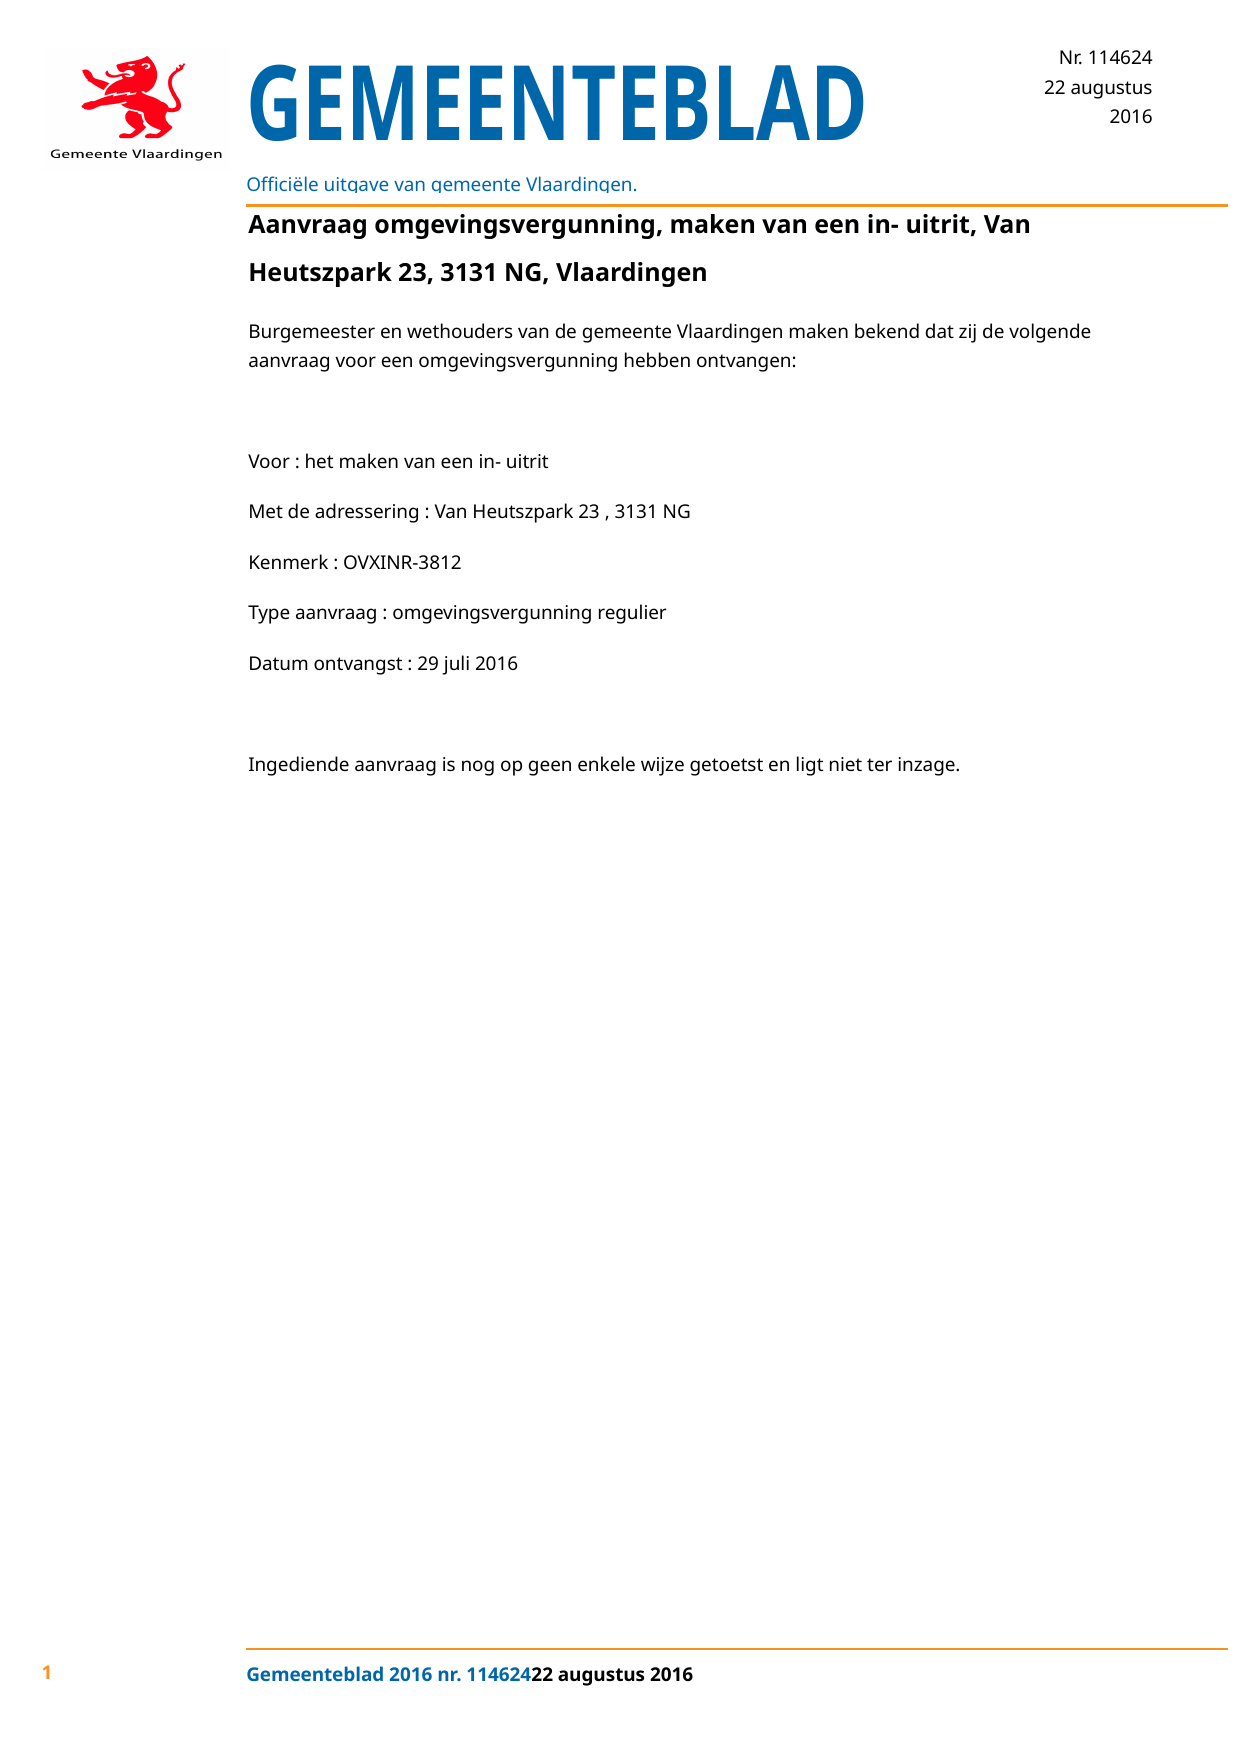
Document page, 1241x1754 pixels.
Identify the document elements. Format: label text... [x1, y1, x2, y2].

text Type aanvraag : omgevingsvergunning regulier [248, 599, 1152, 625]
text Kenmerk : OVXINR-3812 [248, 549, 1152, 575]
picture [41, 47, 231, 172]
text Met de adressering : Van Heutszpark 23 , 3131 NG [248, 499, 1152, 524]
text Ingediende aanvraag is nog op geen enkele wijze getoetst en ligt niet ter inzage. [248, 751, 1152, 777]
text Datum ontvangst : 29 juli 2016 [248, 650, 1152, 676]
text Voor : het maken van een in- uitrit [248, 448, 1152, 474]
text Aanvraag omgevingsvergunning, maken van een in- uitrit, Van Heutszpark 23, 3131 NG, Vlaardingen [248, 207, 1152, 288]
text Burgemeester en wethouders van de gemeente Vlaardingen maken bekend dat zij de volgende aanvraag voor een omgevingsvergunning hebben ontvangen: [248, 318, 1152, 373]
